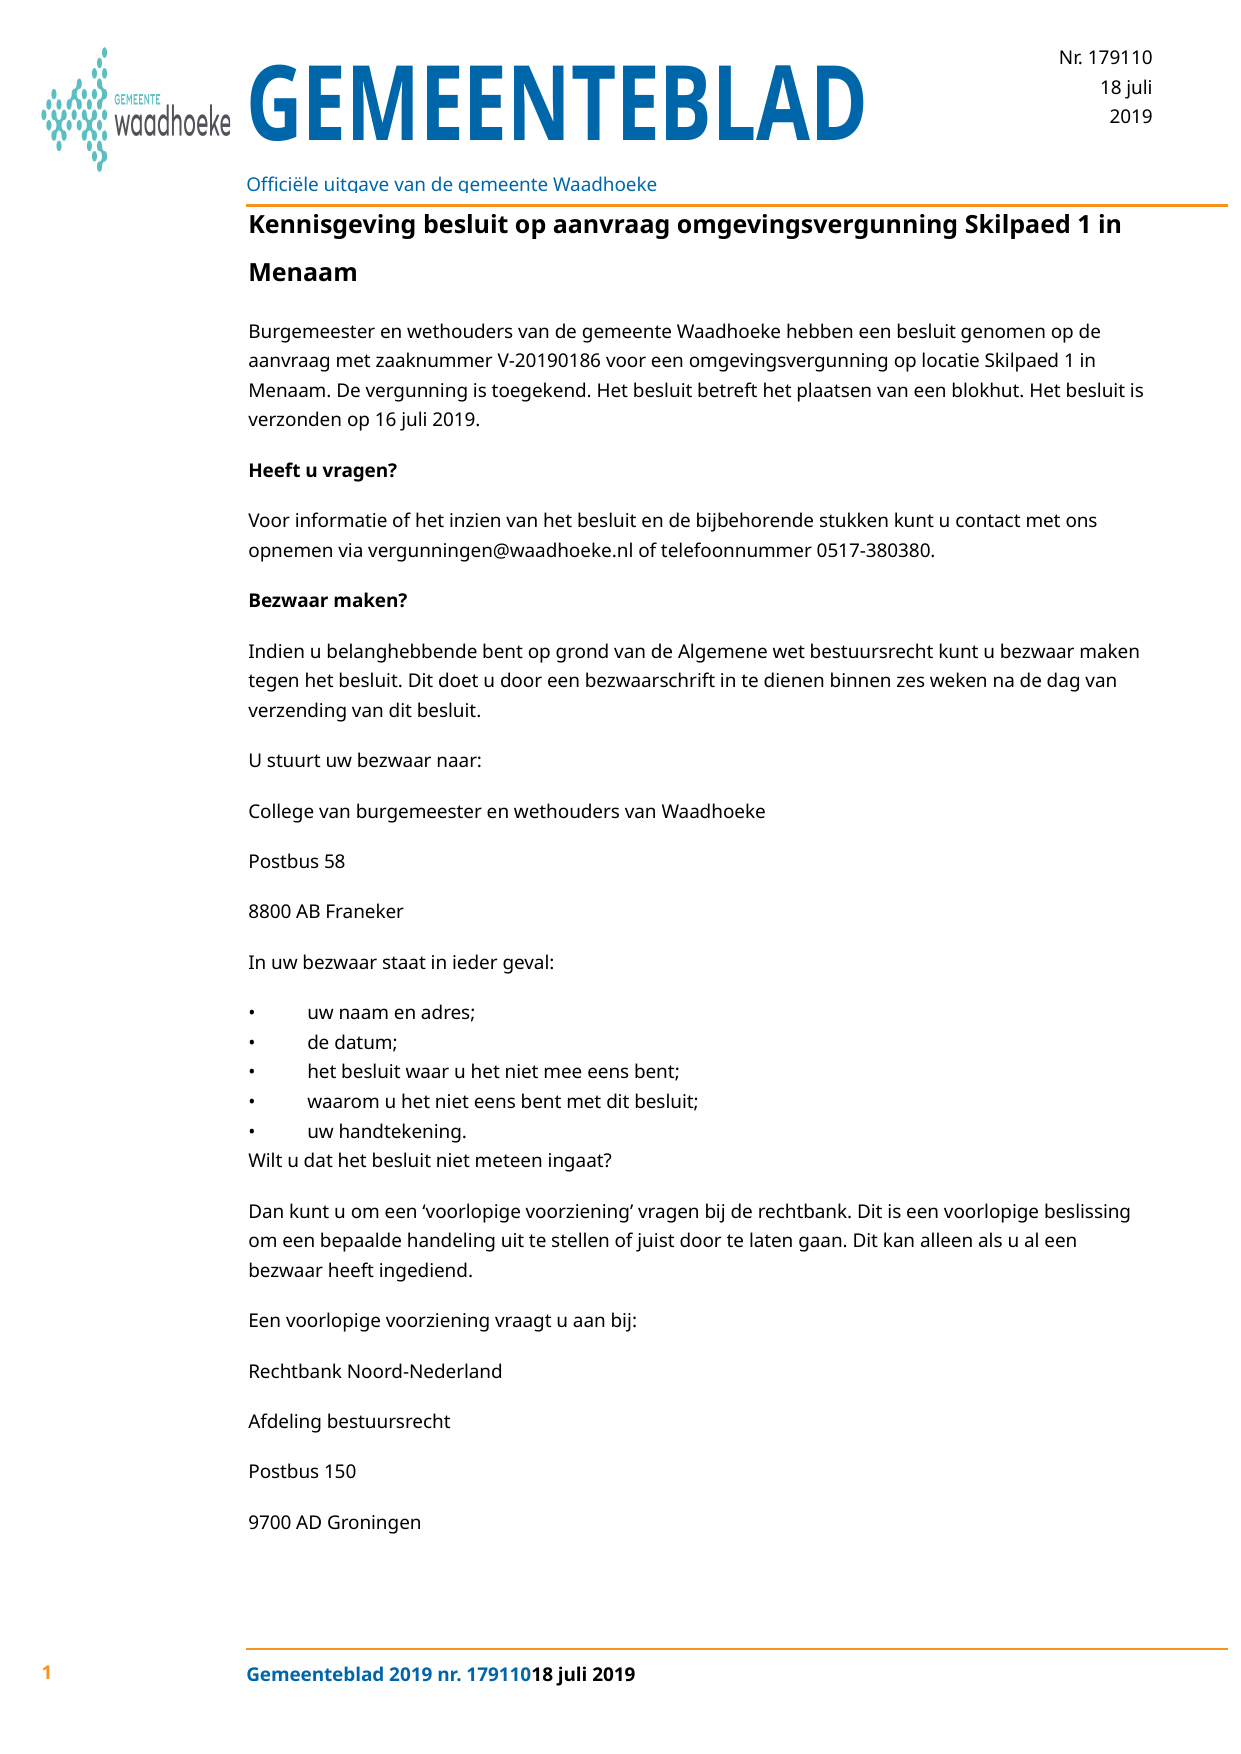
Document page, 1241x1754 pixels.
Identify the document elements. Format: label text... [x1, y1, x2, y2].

list de datum; [248, 1029, 1152, 1055]
text Bezwaar maken? [248, 587, 1152, 613]
text Dan kunt u om een ‘voorlopige voorziening’ vragen bij de rechtbank. Dit is een voorlopige beslissing om een bepaalde handeling uit te stellen of juist door te laten gaan. Dit kan alleen als u al een bezwaar heeft ingediend. [248, 1198, 1152, 1283]
text U stuurt uw bezwaar naar: [248, 747, 1152, 773]
text Postbus 150 [248, 1459, 1152, 1484]
text Kennisgeving besluit op aanvraag omgevingsvergunning Skilpaed 1 in Menaam [248, 207, 1152, 288]
text In uw bezwaar staat in ieder geval: [248, 949, 1152, 975]
text Burgemeester en wethouders van de gemeente Waadhoeke hebben een besluit genomen op de aanvraag met zaaknummer V-20190186 voor een omgevingsvergunning op locatie Skilpaed 1 in Menaam. De vergunning is toegekend. Het besluit betreft het plaatsen van een blokhut. Het besluit is verzonden op 16 juli 2019. [248, 318, 1152, 432]
text Heeft u vragen? [248, 457, 1152, 483]
text Rechtbank Noord-Nederland [248, 1358, 1152, 1384]
text College van burgemeester en wethouders van Waadhoeke [248, 798, 1152, 824]
text Afdeling bestuursrecht [248, 1408, 1152, 1434]
text Een voorlopige voorziening vraagt u aan bij: [248, 1307, 1152, 1333]
list uw naam en adres; [248, 999, 1152, 1025]
text 8800 AB Franeker [248, 899, 1152, 924]
list waarom u het niet eens bent met dit besluit; [248, 1088, 1152, 1114]
text Postbus 58 [248, 848, 1152, 874]
text Wilt u dat het besluit niet meteen ingaat? [248, 1147, 1152, 1173]
list uw handtekening. [248, 1118, 1152, 1144]
picture [41, 47, 231, 172]
text 9700 AD Groningen [248, 1509, 1152, 1535]
list het besluit waar u het niet mee eens bent; [248, 1059, 1152, 1084]
text Indien u belanghebbende bent op grond van de Algemene wet bestuursrecht kunt u bezwaar maken tegen het besluit. Dit doet u door een bezwaarschrift in te dienen binnen zes weken na de dag van verzending van dit besluit. [248, 638, 1152, 723]
text Voor informatie of het inzien van het besluit en de bijbehorende stukken kunt u contact met ons opnemen via vergunningen@waadhoeke.nl of telefoonnummer 0517-380380. [248, 507, 1152, 563]
